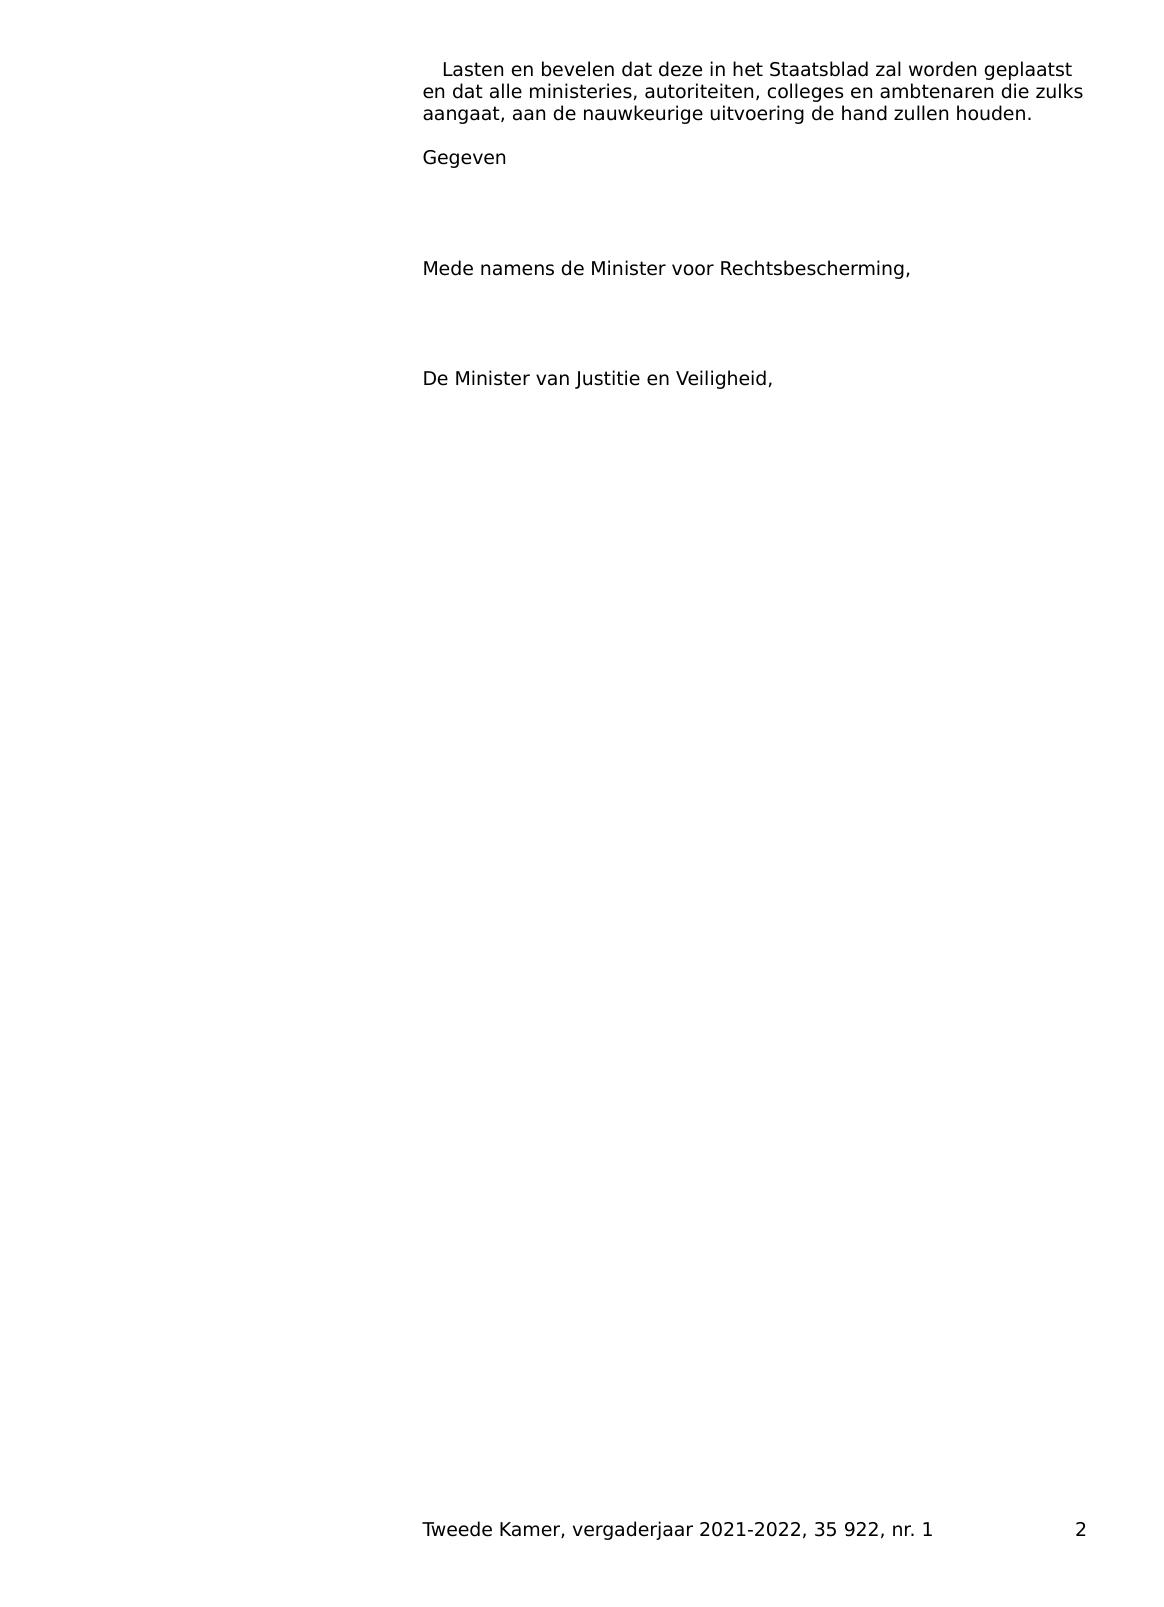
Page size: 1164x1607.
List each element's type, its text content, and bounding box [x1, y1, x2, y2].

text De Minister van Justitie en Veiligheid, [422, 368, 1087, 390]
text Gegeven [422, 147, 1087, 169]
text Lasten en bevelen dat deze in het Staatsblad zal worden geplaatst en dat alle ministeries, autoriteiten, colleges en ambtenaren die zulks aangaat, aan de nauwkeurige uitvoering de hand zullen houden. [422, 59, 1087, 125]
text Mede namens de Minister voor Rechtsbescherming, [422, 236, 1087, 302]
